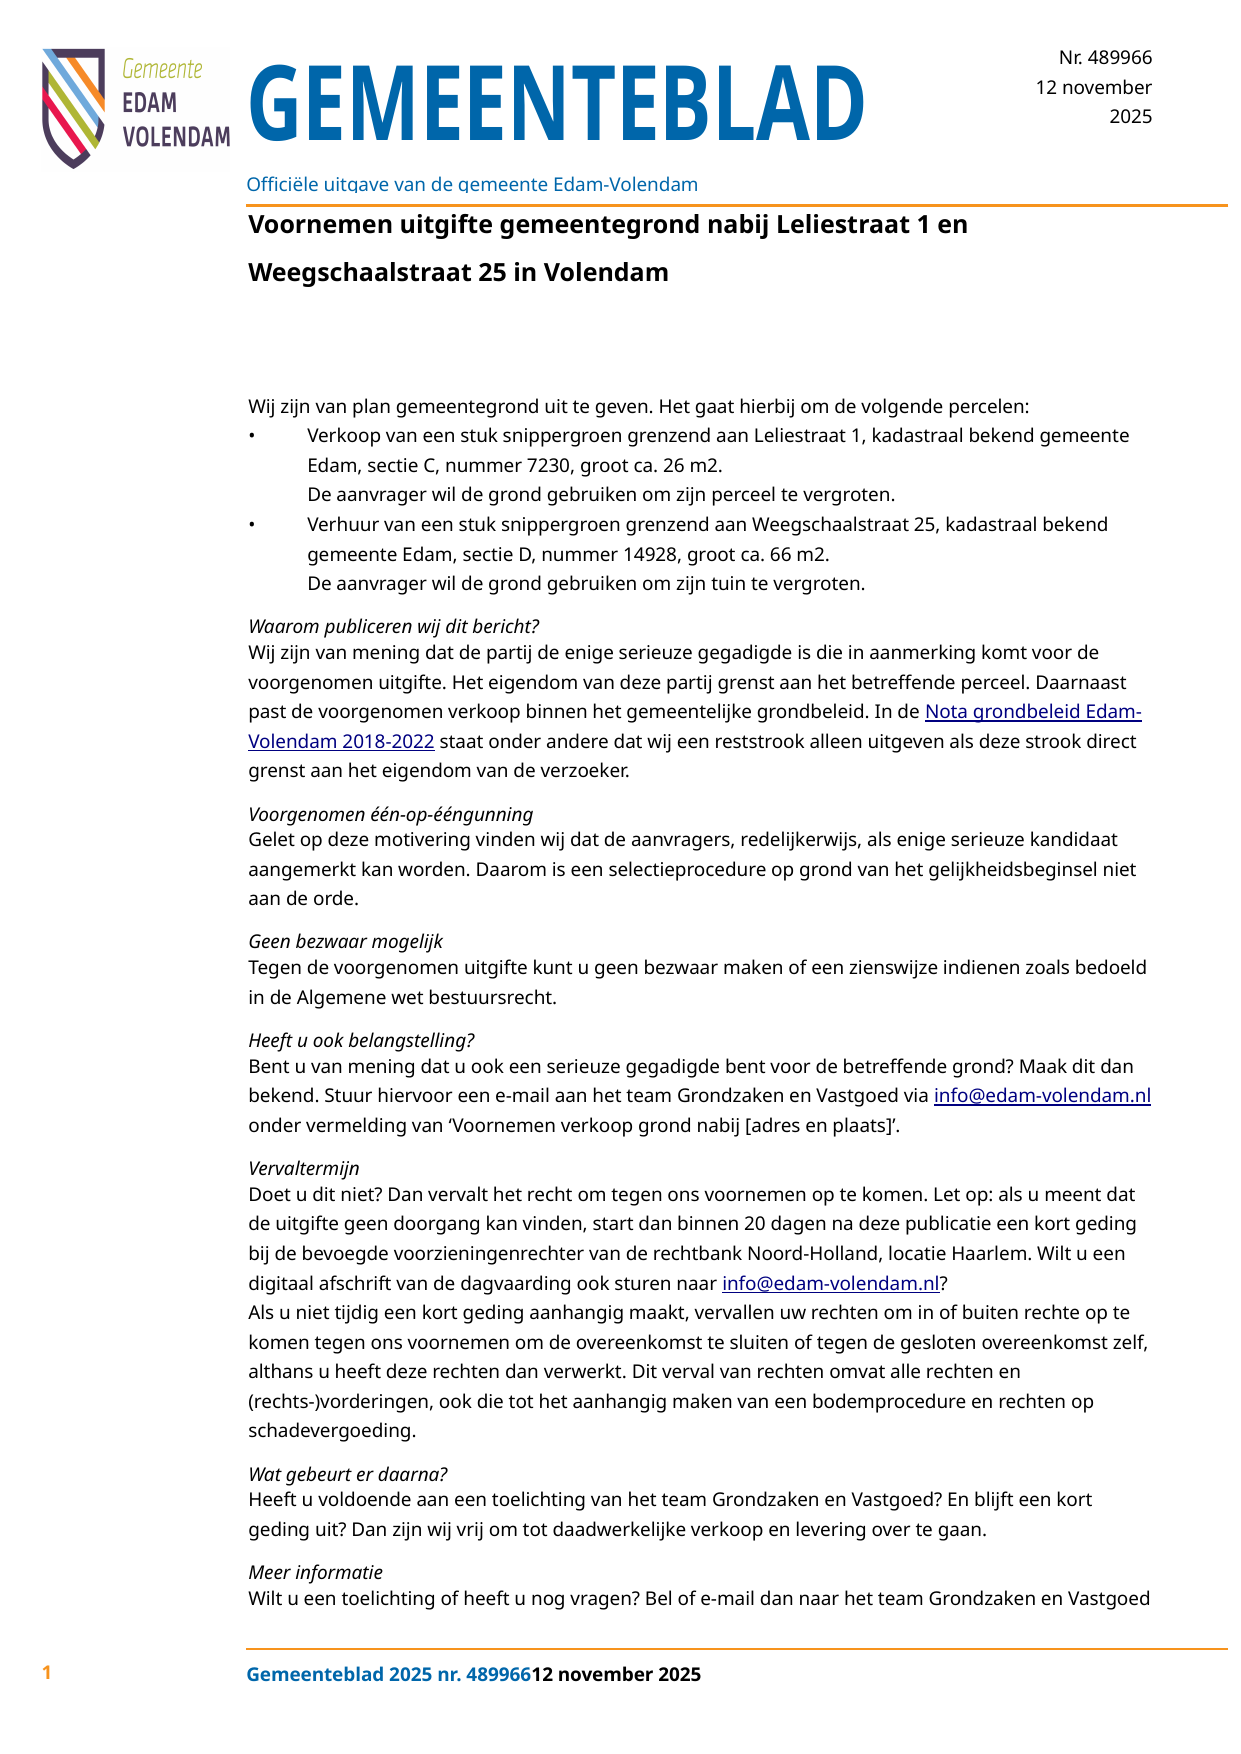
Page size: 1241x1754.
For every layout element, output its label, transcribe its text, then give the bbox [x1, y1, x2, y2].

list Verkoop van een stuk snippergroen grenzend aan Leliestraat 1, kadastraal bekend gemeente Edam, sectie C, nummer 7230, groot ca. 26 m2. [248, 422, 1152, 478]
text Wat gebeurt er daarna? [248, 1461, 1152, 1486]
text Heeft u voldoende aan een toelichting van het team Grondzaken en Vastgoed? En blijft een kort geding uit? Dan zijn wij vrij om tot daadwerkelijke verkoop en levering over te gaan. [248, 1486, 1152, 1542]
text Doet u dit niet? Dan vervalt het recht om tegen ons voornemen op te komen. Let op: als u meent dat de uitgifte geen doorgang kan vinden, start dan binnen 20 dagen na deze publicatie een kort geding bij de bevoegde voorzieningenrechter van de rechtbank Noord-Holland, locatie Haarlem. Wilt u een digitaal afschrift van de dagvaarding ook sturen naar info@edam-volendam.nl? [248, 1181, 1152, 1295]
list De aanvrager wil de grond gebruiken om zijn perceel te vergroten. [248, 482, 1152, 507]
text Waarom publiceren wij dit bericht? [248, 613, 1152, 639]
text Heeft u ook belangstelling? [248, 1027, 1152, 1053]
picture [41, 47, 231, 172]
list Verhuur van een stuk snippergroen grenzend aan Weegschaalstraat 25, kadastraal bekend gemeente Edam, sectie D, nummer 14928, groot ca. 66 m2. [248, 511, 1152, 567]
text Wij zijn van mening dat de partij de enige serieuze gegadigde is die in aanmerking komt voor de voorgenomen uitgifte. Het eigendom van deze partij grenst aan het betreffende perceel. Daarnaast past de voorgenomen verkoop binnen het gemeentelijke grondbeleid. In de Nota grondbeleid Edam-Volendam 2018-2022 staat onder andere dat wij een reststrook alleen uitgeven als deze strook direct grenst aan het eigendom van de verzoeker. [248, 639, 1152, 783]
text Tegen de voorgenomen uitgifte kunt u geen bezwaar maken of een zienswijze indienen zoals bedoeld in de Algemene wet bestuursrecht. [248, 954, 1152, 1010]
text Vervaltermijn [248, 1155, 1152, 1181]
list De aanvrager wil de grond gebruiken om zijn tuin te vergroten. [248, 570, 1152, 596]
text Wilt u een toelichting of heeft u nog vragen? Bel of e-mail dan naar het team Grondzaken en Vastgoed [248, 1585, 1152, 1611]
text Voornemen uitgifte gemeentegrond nabij Leliestraat 1 en Weegschaalstraat 25 in Volendam [248, 207, 1152, 288]
text Gelet op deze motivering vinden wij dat de aanvragers, redelijkerwijs, als enige serieuze kandidaat aangemerkt kan worden. Daarom is een selectieprocedure op grond van het gelijkheidsbeginsel niet aan de orde. [248, 826, 1152, 911]
text Bent u van mening dat u ook een serieuze gegadigde bent voor de betreffende grond? Maak dit dan bekend. Stuur hiervoor een e-mail aan het team Grondzaken en Vastgoed via info@edam-volendam.nl onder vermelding van ‘Voornemen verkoop grond nabij [adres en plaats]’. [248, 1053, 1152, 1138]
text Geen bezwaar mogelijk [248, 929, 1152, 954]
text Wij zijn van plan gemeentegrond uit te geven. Het gaat hierbij om de volgende percelen: [248, 393, 1152, 419]
text Voorgenomen één-op-ééngunning [248, 801, 1152, 826]
text Als u niet tijdig een kort geding aanhangig maakt, vervallen uw rechten om in of buiten rechte op te komen tegen ons voornemen om de overeenkomst te sluiten of tegen de gesloten overeenkomst zelf, althans u heeft deze rechten dan verwerkt. Dit verval van rechten omvat alle rechten en (rechts-)vorderingen, ook die tot het aanhangig maken van een bodemprocedure en rechten op schadevergoeding. [248, 1299, 1152, 1443]
text Meer informatie [248, 1559, 1152, 1585]
